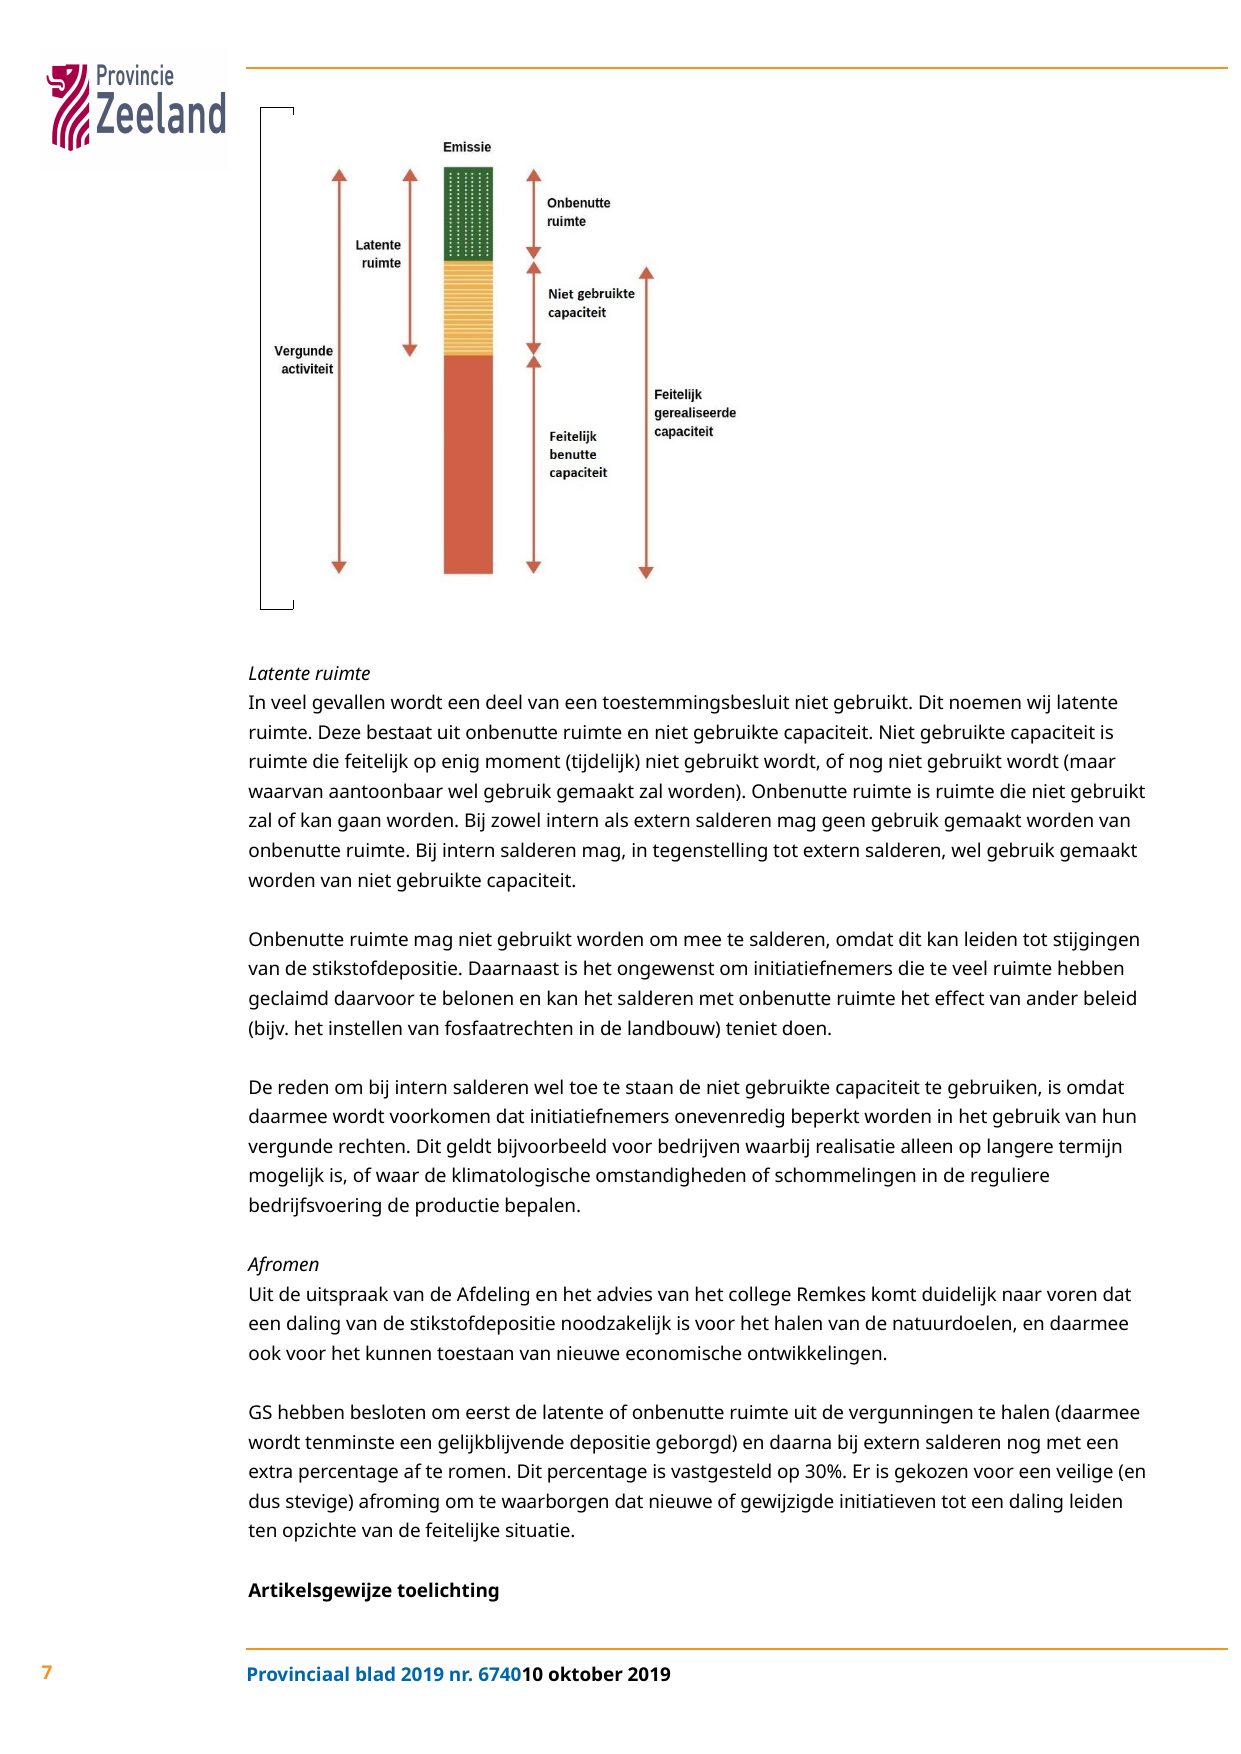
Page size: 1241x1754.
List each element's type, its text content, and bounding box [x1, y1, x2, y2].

text Uit de uitspraak van de Afdeling en het advies van het college Remkes komt duidelijk naar voren dat een daling van de stikstofdepositie noodzakelijk is voor het halen van de natuurdoelen, en daarmee ook voor het kunnen toestaan van nieuwe economische ontwikkelingen. [248, 1281, 1152, 1366]
picture [41, 47, 231, 172]
text De reden om bij intern salderen wel toe te staan de niet gebruikte capaciteit te gebruiken, is omdat daarmee wordt voorkomen dat initiatiefnemers onevenredig beperkt worden in het gebruik van hun vergunde rechten. Dit geldt bijvoorbeeld voor bedrijven waarbij realisatie alleen op langere termijn mogelijk is, of waar de klimatologische omstandigheden of schommelingen in de reguliere bedrijfsvoering de productie bepalen. [248, 1074, 1152, 1218]
text Artikelsgewijze toelichting [248, 1577, 1152, 1603]
text Afromen [248, 1251, 1152, 1277]
text GS hebben besloten om eerst de latente of onbenutte ruimte uit de vergunningen te halen (daarmee wordt tenminste een gelijkblijvende depositie geborgd) en daarna bij extern salderen nog met een extra percentage af te romen. Dit percentage is vastgesteld op 30%. Er is gekozen voor een veilige (en dus stevige) afroming om te waarborgen dat nieuwe of gewijzigde initiatieven tot een daling leiden ten opzichte van de feitelijke situatie. [248, 1399, 1152, 1543]
picture [268, 115, 742, 600]
text Latente ruimte [248, 660, 1152, 686]
text In veel gevallen wordt een deel van een toestemmingsbesluit niet gebruikt. Dit noemen wij latente ruimte. Deze bestaat uit onbenutte ruimte en niet gebruikte capaciteit. Niet gebruikte capaciteit is ruimte die feitelijk op enig moment (tijdelijk) niet gebruikt wordt, of nog niet gebruikt wordt (maar waarvan aantoonbaar wel gebruik gemaakt zal worden). Onbenutte ruimte is ruimte die niet gebruikt zal of kan gaan worden. Bij zowel intern als extern salderen mag geen gebruik gemaakt worden van onbenutte ruimte. Bij intern salderen mag, in tegenstelling tot extern salderen, wel gebruik gemaakt worden van niet gebruikte capaciteit. [248, 689, 1152, 893]
text Onbenutte ruimte mag niet gebruikt worden om mee te salderen, omdat dit kan leiden tot stijgingen van de stikstofdepositie. Daarnaast is het ongewenst om initiatiefnemers die te veel ruimte hebben geclaimd daarvoor te belonen en kan het salderen met onbenutte ruimte het effect van ander beleid (bijv. het instellen van fosfaatrechten in de landbouw) teniet doen. [248, 926, 1152, 1041]
